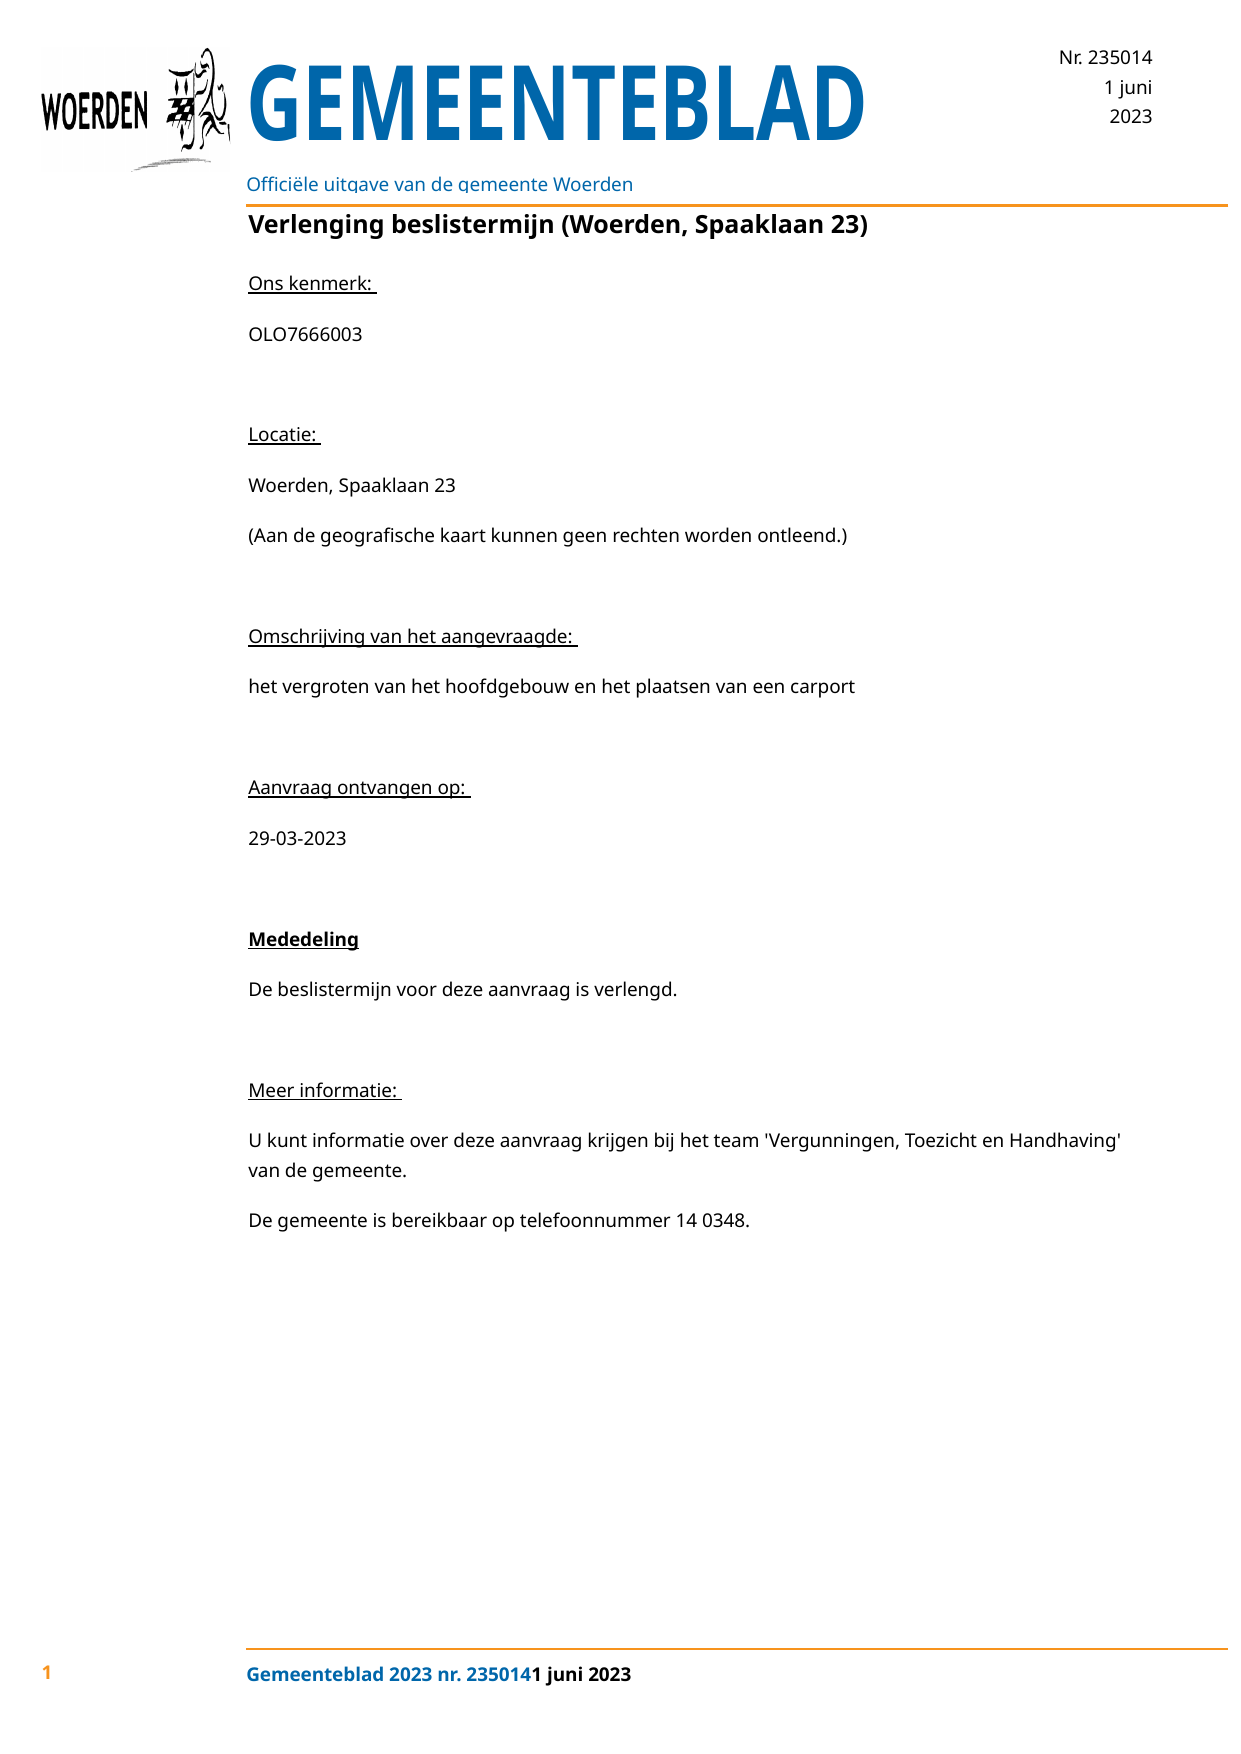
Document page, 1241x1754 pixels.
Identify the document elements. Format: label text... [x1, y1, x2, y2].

text 29-03-2023 [248, 825, 1152, 851]
text Locatie: [248, 422, 1152, 447]
text Woerden, Spaaklaan 23 [248, 472, 1152, 498]
text OLO7666003 [248, 321, 1152, 346]
text Omschrijving van het aangevraagde: [248, 623, 1152, 649]
text Aanvraag ontvangen op: [248, 774, 1152, 800]
text De beslistermijn voor deze aanvraag is verlengd. [248, 976, 1152, 1002]
text het vergroten van het hoofdgebouw en het plaatsen van een carport [248, 674, 1152, 699]
text Mededeling [248, 926, 1152, 951]
text Meer informatie: [248, 1077, 1152, 1103]
picture [41, 47, 231, 172]
text (Aan de geografische kaart kunnen geen rechten worden ontleend.) [248, 522, 1152, 548]
text U kunt informatie over deze aanvraag krijgen bij het team 'Vergunningen, Toezicht en Handhaving' van de gemeente. [248, 1127, 1152, 1183]
text De gemeente is bereikbaar op telefoonnummer 14 0348. [248, 1207, 1152, 1233]
text Ons kenmerk: [248, 270, 1152, 296]
text Verlenging beslistermijn (Woerden, Spaaklaan 23) [248, 207, 1152, 241]
